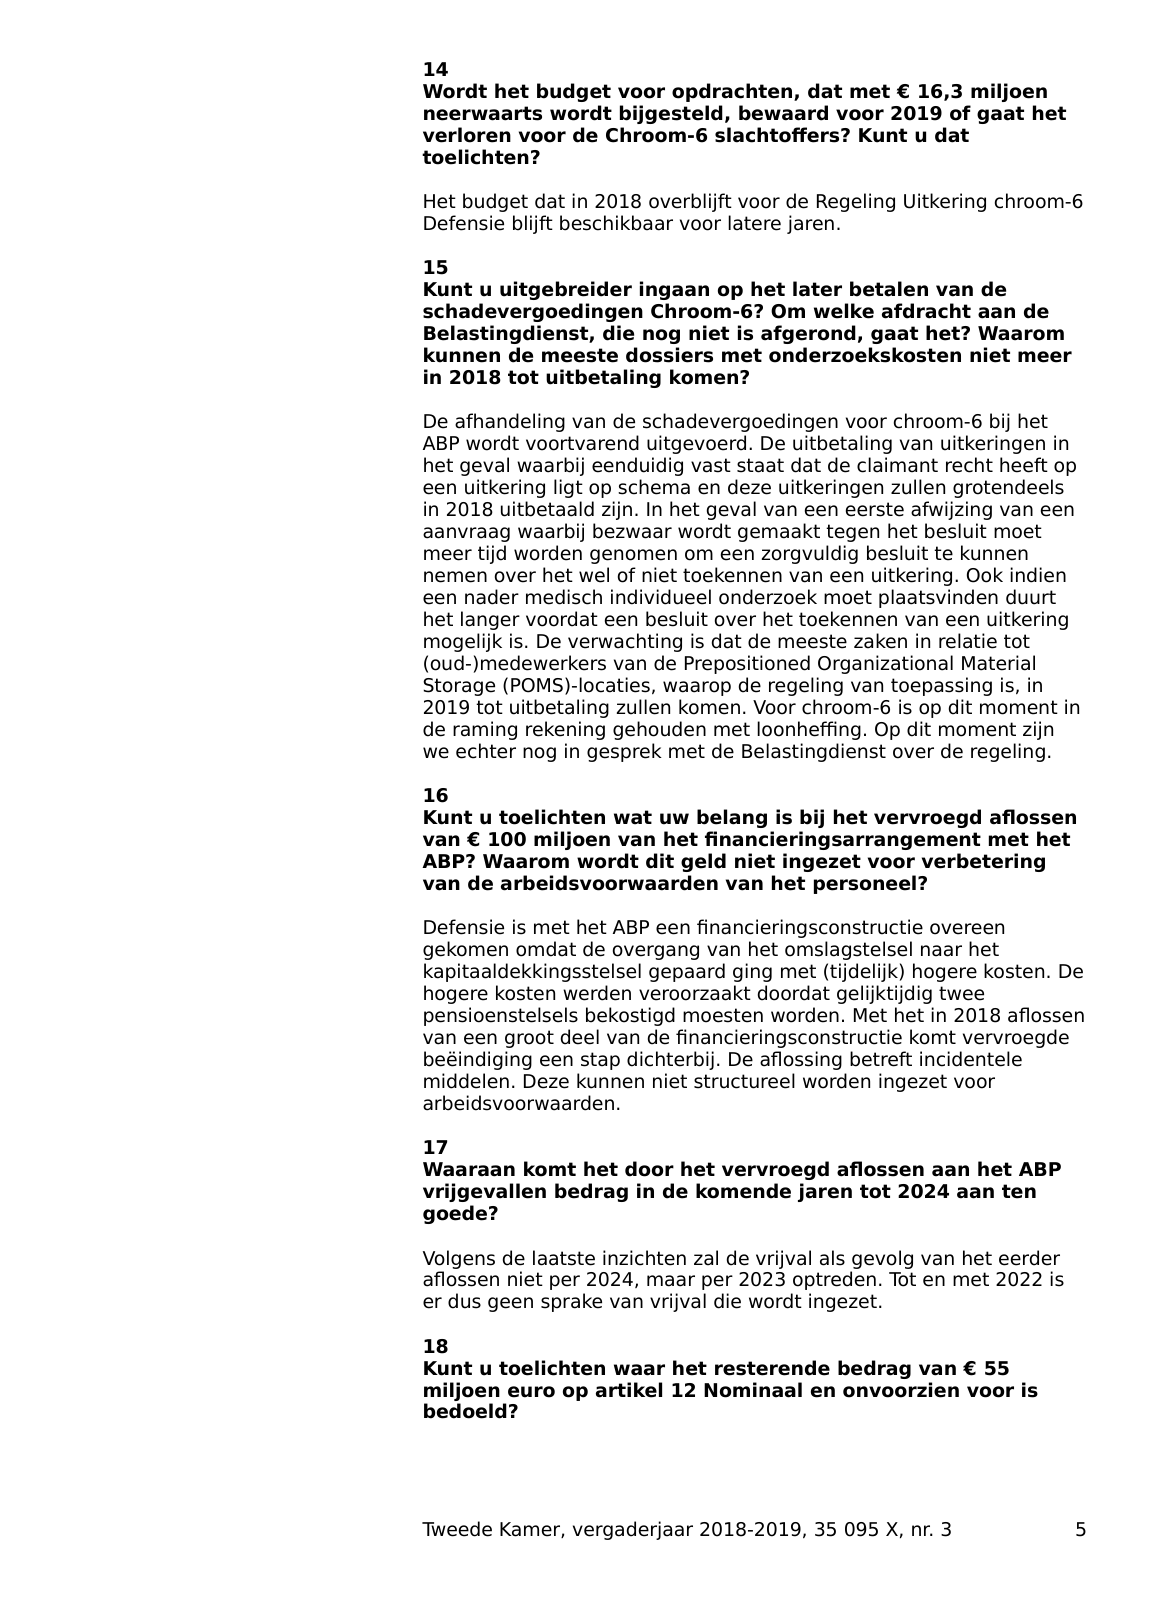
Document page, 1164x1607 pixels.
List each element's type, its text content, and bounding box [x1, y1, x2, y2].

text Wordt het budget voor opdrachten, dat met € 16,3 miljoen neerwaarts wordt bijgesteld, bewaard voor 2019 of gaat het verloren voor de Chroom-6 slachtoffers? Kunt u dat toelichten? [422, 81, 1087, 169]
text Kunt u uitgebreider ingaan op het later betalen van de schadevergoedingen Chroom-6? Om welke afdracht aan de Belastingdienst, die nog niet is afgerond, gaat het? Waarom kunnen de meeste dossiers met onderzoekskosten niet meer in 2018 tot uitbetaling komen? [422, 279, 1087, 389]
text 14 [422, 59, 1087, 81]
text Defensie is met het ABP een financieringsconstructie overeen gekomen omdat de overgang van het omslagstelsel naar het kapitaaldekkingsstelsel gepaard ging met (tijdelijk) hogere kosten. De hogere kosten werden veroorzaakt doordat gelijktijdig twee pensioenstelsels bekostigd moesten worden. Met het in 2018 aflossen van een groot deel van de financieringsconstructie komt vervroegde beëindiging een stap dichterbij. De aflossing betreft incidentele middelen. Deze kunnen niet structureel worden ingezet voor arbeidsvoorwaarden. [422, 917, 1087, 1115]
text 15 [422, 257, 1087, 279]
text 18 [422, 1336, 1087, 1357]
text 16 [422, 785, 1087, 807]
text Volgens de laatste inzichten zal de vrijval als gevolg van het eerder aflossen niet per 2024, maar per 2023 optreden. Tot en met 2022 is er dus geen sprake van vrijval die wordt ingezet. [422, 1247, 1087, 1313]
text Kunt u toelichten wat uw belang is bij het vervroegd aflossen van € 100 miljoen van het financieringsarrangement met het ABP? Waarom wordt dit geld niet ingezet voor verbetering van de arbeidsvoorwaarden van het personeel? [422, 807, 1087, 895]
text Het budget dat in 2018 overblijft voor de Regeling Uitkering chroom-6 Defensie blijft beschikbaar voor latere jaren. [422, 191, 1087, 235]
text Kunt u toelichten waar het resterende bedrag van € 55 miljoen euro op artikel 12 Nominaal en onvoorzien voor is bedoeld? [422, 1357, 1087, 1423]
text Waaraan komt het door het vervroegd aflossen aan het ABP vrijgevallen bedrag in de komende jaren tot 2024 aan ten goede? [422, 1159, 1087, 1225]
text 17 [422, 1137, 1087, 1159]
text De afhandeling van de schadevergoedingen voor chroom-6 bij het ABP wordt voortvarend uitgevoerd. De uitbetaling van uitkeringen in het geval waarbij eenduidig vast staat dat de claimant recht heeft op een uitkering ligt op schema en deze uitkeringen zullen grotendeels in 2018 uitbetaald zijn. In het geval van een eerste afwijzing van een aanvraag waarbij bezwaar wordt gemaakt tegen het besluit moet meer tijd worden genomen om een zorgvuldig besluit te kunnen nemen over het wel of niet toekennen van een uitkering. Ook indien een nader medisch individueel onderzoek moet plaatsvinden duurt het langer voordat een besluit over het toekennen van een uitkering mogelijk is. De verwachting is dat de meeste zaken in relatie tot (oud-)medewerkers van de Prepositioned Organizational Material Storage (POMS)-locaties, waarop de regeling van toepassing is, in 2019 tot uitbetaling zullen komen. Voor chroom-6 is op dit moment in de raming rekening gehouden met loonheffing. Op dit moment zijn we echter nog in gesprek met de Belastingdienst over de regeling. [422, 411, 1087, 763]
